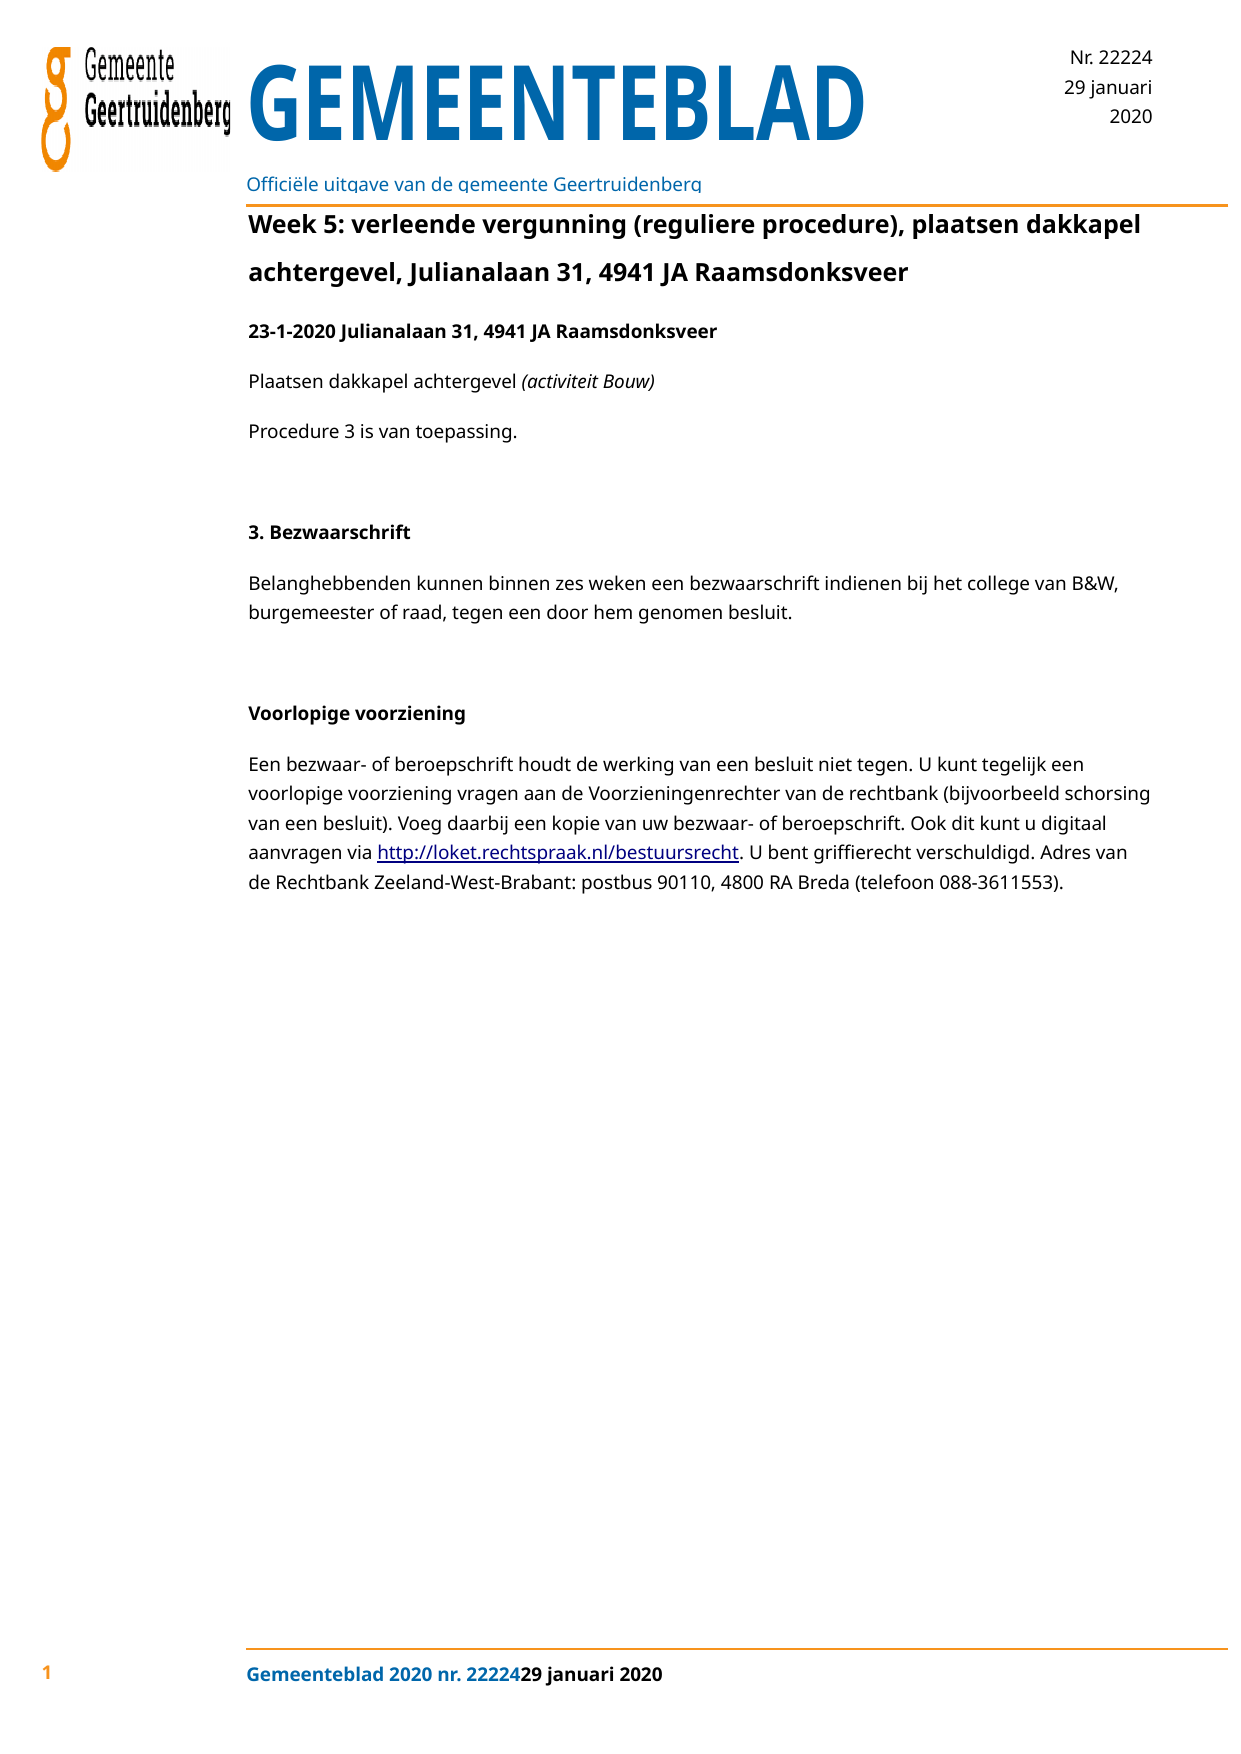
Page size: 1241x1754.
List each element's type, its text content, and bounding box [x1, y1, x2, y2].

text Week 5: verleende vergunning (reguliere procedure), plaatsen dakkapel achtergevel, Julianalaan 31, 4941 JA Raamsdonksveer [248, 207, 1152, 288]
picture [41, 47, 231, 172]
text Een bezwaar- of beroepschrift houdt de werking van een besluit niet tegen. U kunt tegelijk een voorlopige voorziening vragen aan de Voorzieningenrechter van de rechtbank (bijvoorbeeld schorsing van een besluit). Voeg daarbij een kopie van uw bezwaar- of beroepschrift. Ook dit kunt u digitaal aanvragen via http://loket.rechtspraak.nl/bestuursrecht. U bent griffierecht verschuldigd. Adres van de Rechtbank Zeeland-West-Brabant: postbus 90110, 4800 RA Breda (telefoon 088-3611553). [248, 751, 1152, 895]
text Plaatsen dakkapel achtergevel (activiteit Bouw) [248, 368, 1152, 394]
text Voorlopige voorziening [248, 700, 1152, 726]
text 3. Bezwaarschrift [248, 519, 1152, 545]
text Procedure 3 is van toepassing. [248, 419, 1152, 444]
text Belanghebbenden kunnen binnen zes weken een bezwaarschrift indienen bij het college van B&W, burgemeester of raad, tegen een door hem genomen besluit. [248, 570, 1152, 625]
text 23-1-2020 Julianalaan 31, 4941 JA Raamsdonksveer [248, 318, 1152, 344]
